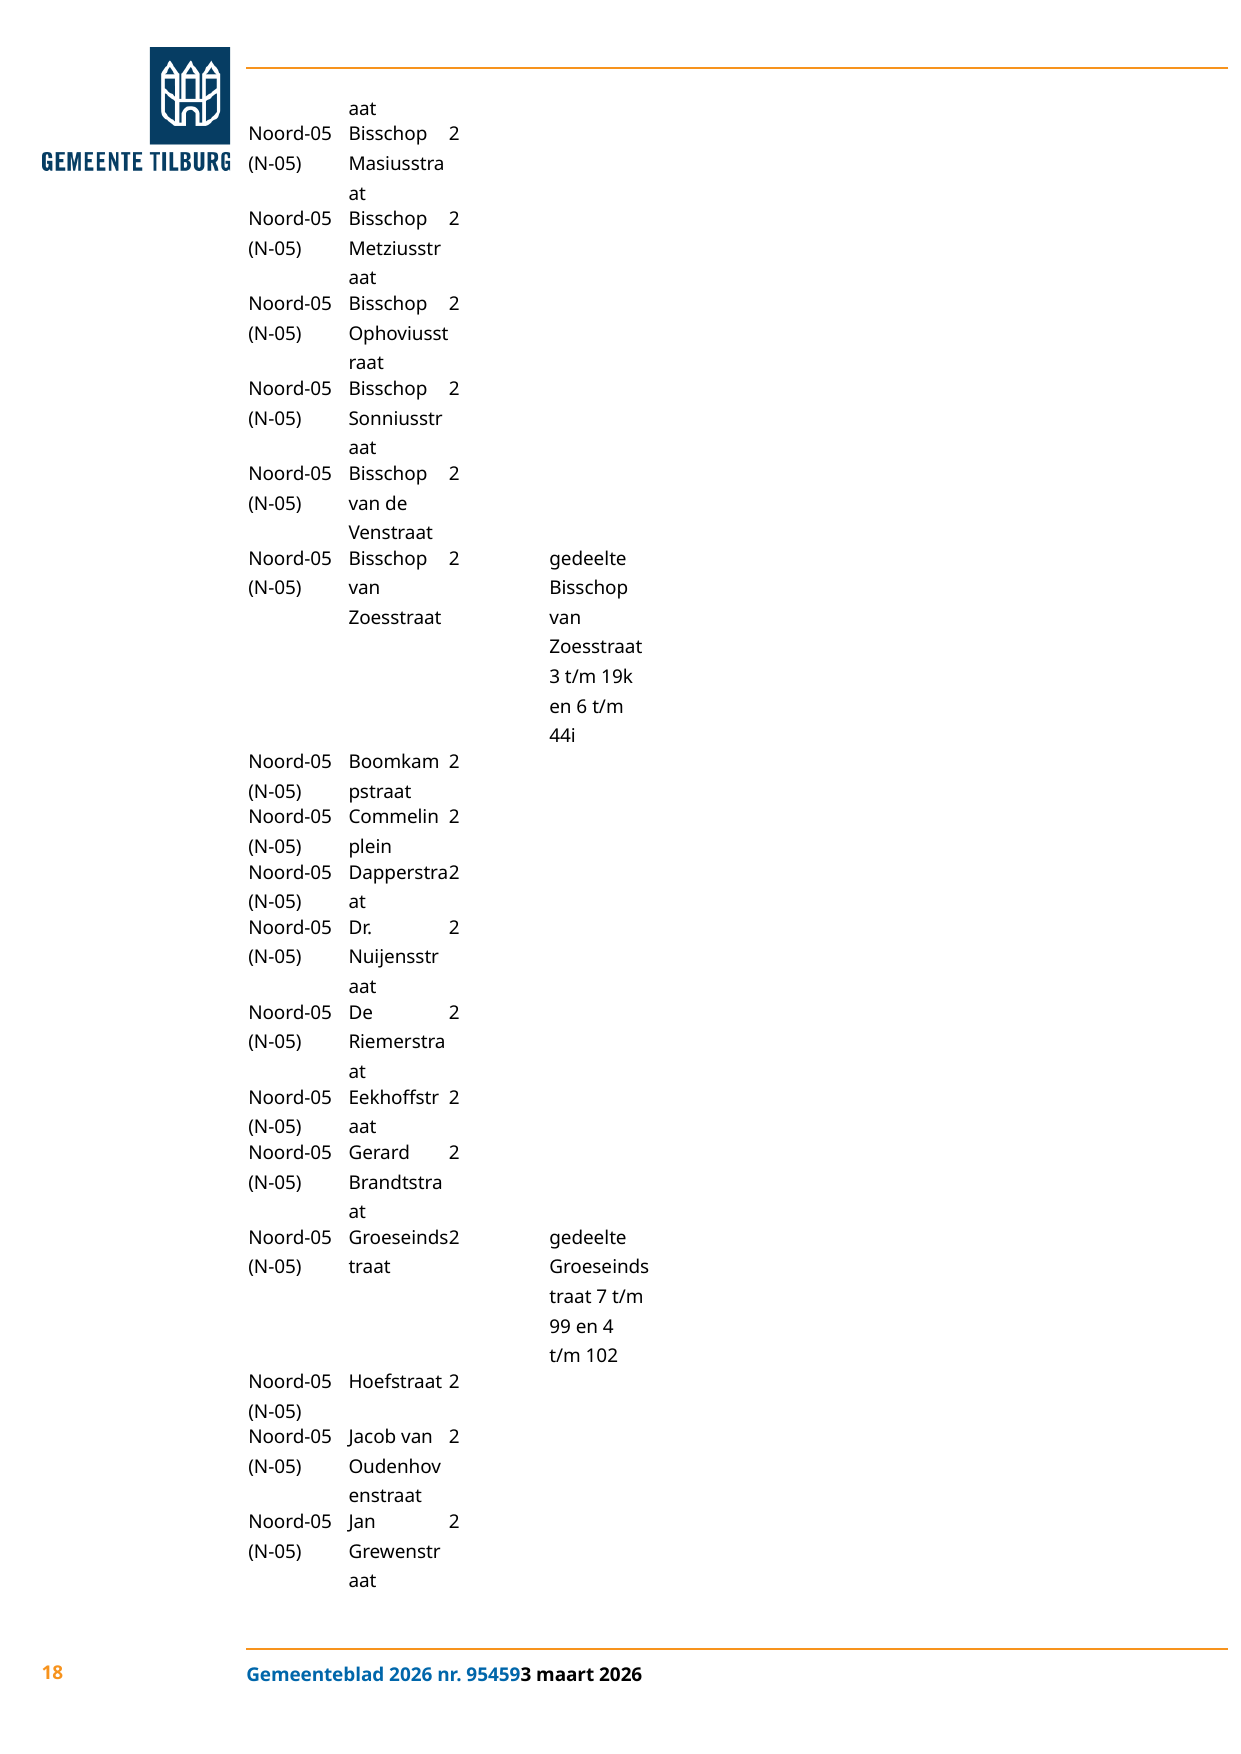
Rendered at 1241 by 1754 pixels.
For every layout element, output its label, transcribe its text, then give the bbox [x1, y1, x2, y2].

table_cell 2 [449, 1139, 549, 1224]
table_cell Bisschop van de Venstraat [348, 460, 449, 545]
table_cell gedeelte Bisschop van Zoesstraat 3 t/m 19k en 6 t/m 44i [549, 545, 649, 748]
table_cell Eekhoffstraat [348, 1084, 449, 1139]
table_cell Dapperstraat [348, 859, 449, 914]
table_cell aat [348, 95, 449, 121]
table_cell Hoefstraat [348, 1368, 449, 1423]
table_cell Noord-05 (N-05) [248, 1224, 348, 1368]
table_cell [248, 95, 348, 121]
table_cell Noord-05 (N-05) [248, 290, 348, 375]
table_cell Noord-05 (N-05) [248, 1368, 348, 1423]
table_cell Jan Grewenstraat [348, 1509, 449, 1593]
table_cell 2 [449, 1424, 549, 1508]
table_cell 2 [449, 859, 549, 914]
table_cell Bisschop Ophoviusstraat [348, 290, 449, 375]
table_cell [549, 859, 649, 914]
table_cell 2 [449, 545, 549, 748]
table_cell [549, 748, 649, 803]
picture [41, 47, 231, 172]
table_cell [549, 460, 649, 545]
table_cell 2 [449, 914, 549, 999]
table_cell 2 [449, 748, 549, 803]
table_cell Noord-05 (N-05) [248, 748, 348, 803]
table_cell [449, 95, 549, 121]
table_cell Noord-05 (N-05) [248, 1509, 348, 1593]
table_cell [549, 1368, 649, 1423]
table_cell 2 [449, 460, 549, 545]
table_cell Noord-05 (N-05) [248, 999, 348, 1084]
table_cell 2 [449, 290, 549, 375]
table_cell gedeelte Groeseindstraat 7 t/m 99 en 4 t/m 102 [549, 1224, 649, 1368]
table_cell Noord-05 (N-05) [248, 1139, 348, 1224]
table_cell [549, 914, 649, 999]
table_cell 2 [449, 1368, 549, 1423]
table_cell 2 [449, 1509, 549, 1593]
table_cell 2 [449, 121, 549, 205]
table_cell 2 [449, 804, 549, 859]
table_cell De Riemerstraat [348, 999, 449, 1084]
table_cell [549, 375, 649, 460]
table_cell Bisschop van Zoesstraat [348, 545, 449, 748]
table_cell Noord-05 (N-05) [248, 804, 348, 859]
table_cell Commelinplein [348, 804, 449, 859]
table_cell Noord-05 (N-05) [248, 545, 348, 748]
table_cell Bisschop Masiusstraat [348, 121, 449, 205]
table_cell [549, 121, 649, 205]
table_cell 2 [449, 1084, 549, 1139]
table_cell Bisschop Metziusstraat [348, 205, 449, 290]
table_cell Dr. Nuijensstraat [348, 914, 449, 999]
table_cell Noord-05 (N-05) [248, 914, 348, 999]
table_cell Noord-05 (N-05) [248, 460, 348, 545]
table_cell 2 [449, 205, 549, 290]
table_cell Noord-05 (N-05) [248, 375, 348, 460]
table_cell Bisschop Sonniusstraat [348, 375, 449, 460]
table_cell Noord-05 (N-05) [248, 121, 348, 205]
table_cell Groeseindstraat [348, 1224, 449, 1368]
table_cell 2 [449, 1224, 549, 1368]
table_cell 2 [449, 375, 549, 460]
table_cell Noord-05 (N-05) [248, 859, 348, 914]
table_cell [549, 205, 649, 290]
table_cell [549, 1139, 649, 1224]
table_cell Gerard Brandtstraat [348, 1139, 449, 1224]
table_cell [549, 1424, 649, 1508]
table_cell [549, 1509, 649, 1593]
table_cell [549, 1084, 649, 1139]
table_cell Noord-05 (N-05) [248, 1424, 348, 1508]
table_cell Jacob van Oudenhovenstraat [348, 1424, 449, 1508]
table_cell [549, 290, 649, 375]
table_cell [549, 999, 649, 1084]
table_cell [549, 95, 649, 121]
table_cell Noord-05 (N-05) [248, 1084, 348, 1139]
table_cell [549, 804, 649, 859]
table_cell Boomkampstraat [348, 748, 449, 803]
table_cell 2 [449, 999, 549, 1084]
table_cell Noord-05 (N-05) [248, 205, 348, 290]
